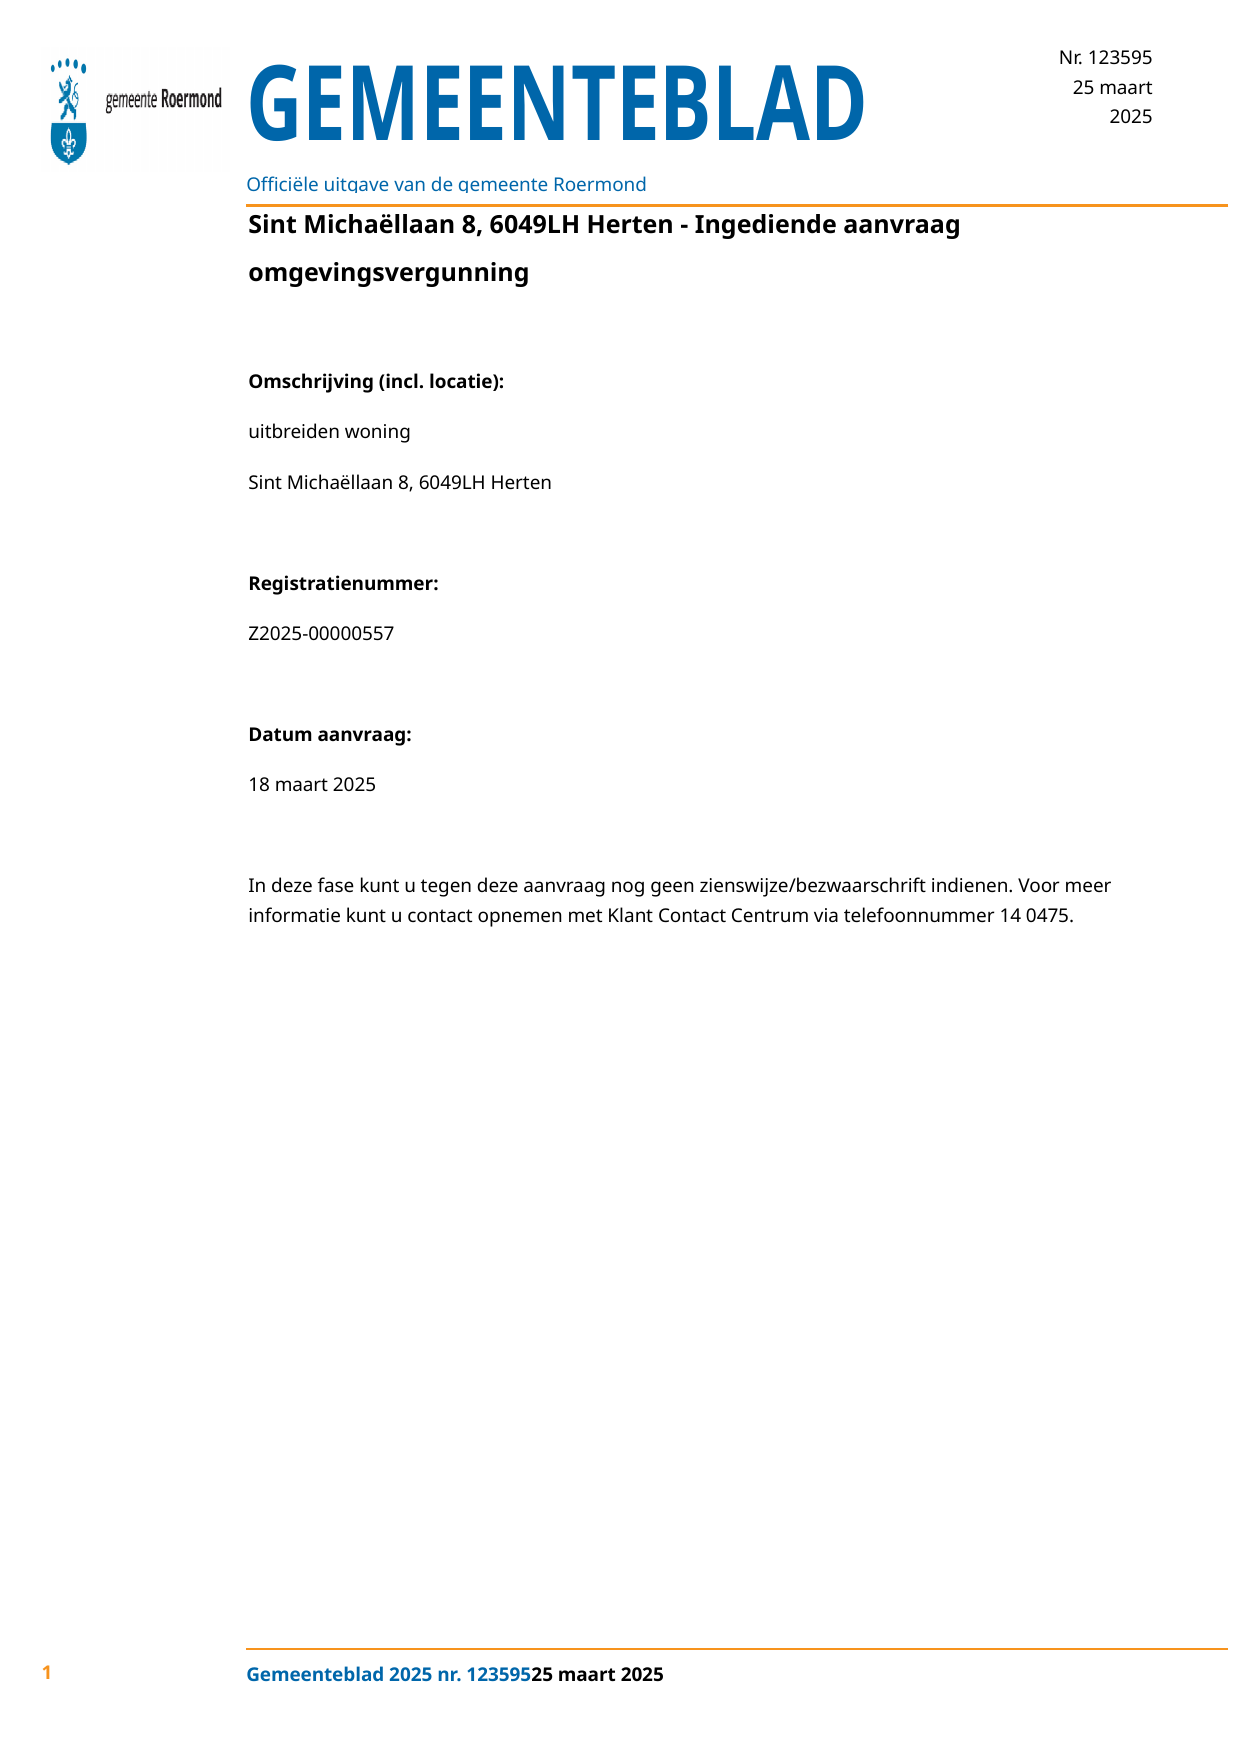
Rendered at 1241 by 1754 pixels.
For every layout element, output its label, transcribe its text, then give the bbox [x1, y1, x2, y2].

text 18 maart 2025 [248, 772, 1152, 797]
text Sint Michaëllaan 8, 6049LH Herten [248, 469, 1152, 495]
picture [41, 47, 231, 172]
text Sint Michaëllaan 8, 6049LH Herten - Ingediende aanvraag omgevingsvergunning [248, 207, 1152, 288]
text Datum aanvraag: [248, 721, 1152, 747]
text In deze fase kunt u tegen deze aanvraag nog geen zienswijze/bezwaarschrift indienen. Voor meer informatie kunt u contact opnemen met Klant Contact Centrum via telefoonnummer 14 0475. [248, 872, 1152, 928]
text uitbreiden woning [248, 419, 1152, 444]
text Z2025-00000557 [248, 620, 1152, 646]
text Registratienummer: [248, 570, 1152, 596]
text Omschrijving (incl. locatie): [248, 368, 1152, 394]
